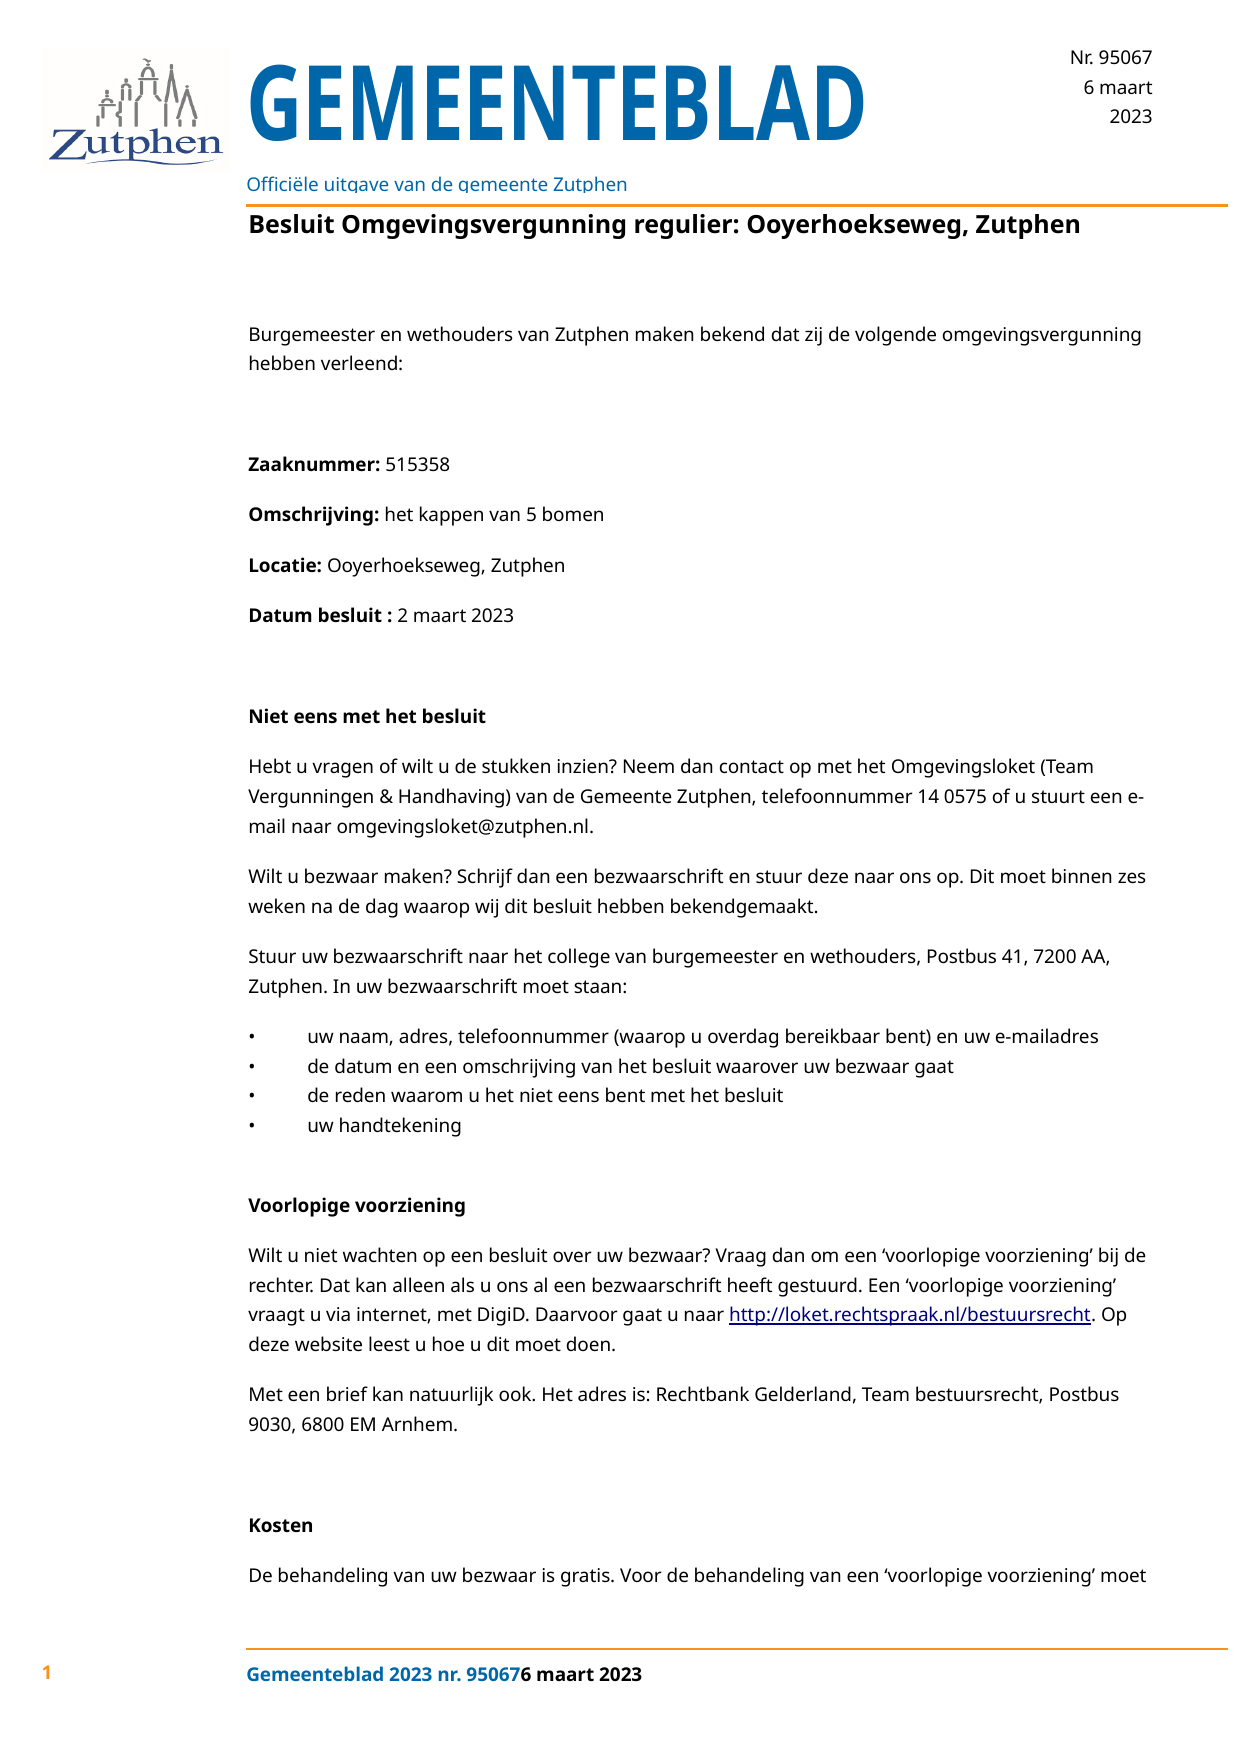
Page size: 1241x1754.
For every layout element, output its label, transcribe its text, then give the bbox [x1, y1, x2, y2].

text Zaaknummer: 515358 [248, 451, 1152, 477]
text Omschrijving: het kappen van 5 bomen [248, 502, 1152, 527]
text Datum besluit : 2 maart 2023 [248, 602, 1152, 628]
list de reden waarom u het niet eens bent met het besluit [248, 1082, 1152, 1108]
text Niet eens met het besluit [248, 703, 1152, 729]
text Met een brief kan natuurlijk ook. Het adres is: Rechtbank Gelderland, Team bestuursrecht, Postbus 9030, 6800 EM Arnhem. [248, 1382, 1152, 1437]
text Voorlopige voorziening [248, 1192, 1152, 1218]
text Locatie: Ooyerhoekseweg, Zutphen [248, 552, 1152, 578]
text Wilt u niet wachten op een besluit over uw bezwaar? Vraag dan om een ‘voorlopige voorziening’ bij de rechter. Dat kan alleen als u ons al een bezwaarschrift heeft gestuurd. Een ‘voorlopige voorziening’ vraagt u via internet, met DigiD. Daarvoor gaat u naar http://loket.rechtspraak.nl/bestuursrecht. Op deze website leest u hoe u dit moet doen. [248, 1242, 1152, 1357]
text Besluit Omgevingsvergunning regulier: Ooyerhoekseweg, Zutphen [248, 207, 1152, 241]
text Stuur uw bezwaarschrift naar het college van burgemeester en wethouders, Postbus 41, 7200 AA, Zutphen. In uw bezwaarschrift moet staan: [248, 943, 1152, 998]
text Hebt u vragen of wilt u de stukken inzien? Neem dan contact op met het Omgevingsloket (Team Vergunningen & Handhaving) van de Gemeente Zutphen, telefoonnummer 14 0575 of u stuurt een e-mail naar omgevingsloket@zutphen.nl. [248, 754, 1152, 838]
list uw naam, adres, telefoonnummer (waarop u overdag bereikbaar bent) en uw e-mailadres [248, 1023, 1152, 1049]
text Wilt u bezwaar maken? Schrijf dan een bezwaarschrift en stuur deze naar ons op. Dit moet binnen zes weken na de dag waarop wij dit besluit hebben bekendgemaakt. [248, 863, 1152, 918]
list de datum en een omschrijving van het besluit waarover uw bezwaar gaat [248, 1053, 1152, 1078]
text De behandeling van uw bezwaar is gratis. Voor de behandeling van een ‘voorlopige voorziening’ moet [248, 1562, 1152, 1588]
list uw handtekening [248, 1112, 1152, 1138]
picture [41, 47, 231, 172]
text Kosten [248, 1512, 1152, 1538]
text Burgemeester en wethouders van Zutphen maken bekend dat zij de volgende omgevingsvergunning hebben verleend: [248, 321, 1152, 376]
